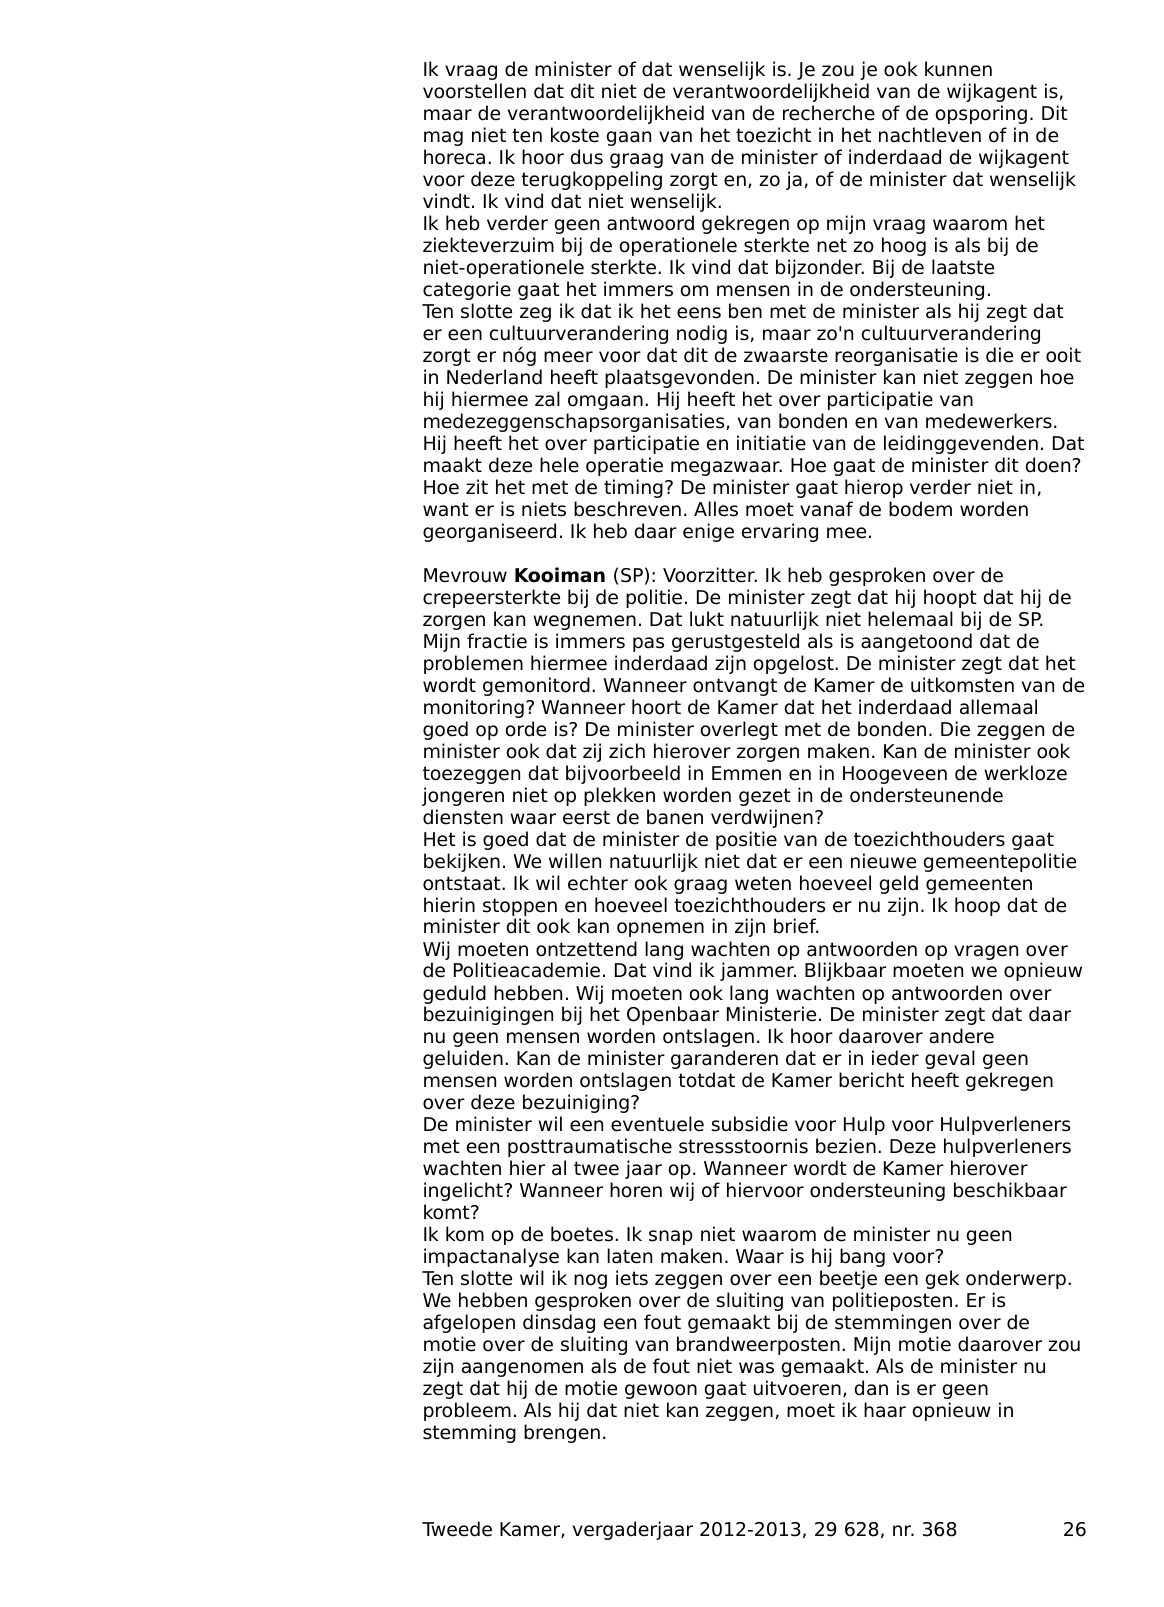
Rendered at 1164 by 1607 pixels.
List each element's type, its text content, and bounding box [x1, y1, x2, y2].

text De minister wil een eventuele subsidie voor Hulp voor Hulpverleners met een posttraumatische stressstoornis bezien. Deze hulpverleners wachten hier al twee jaar op. Wanneer wordt de Kamer hierover ingelicht? Wanneer horen wij of hiervoor ondersteuning beschikbaar komt? [422, 1114, 1087, 1224]
text Ik kom op de boetes. Ik snap niet waarom de minister nu geen impactanalyse kan laten maken. Waar is hij bang voor? [422, 1224, 1087, 1268]
text Het is goed dat de minister de positie van de toezichthouders gaat bekijken. We willen natuurlijk niet dat er een nieuwe gemeentepolitie ontstaat. Ik wil echter ook graag weten hoeveel geld gemeenten hierin stoppen en hoeveel toezichthouders er nu zijn. Ik hoop dat de minister dit ook kan opnemen in zijn brief. [422, 828, 1087, 938]
text Wij moeten ontzettend lang wachten op antwoorden op vragen over de Politieacademie. Dat vind ik jammer. Blijkbaar moeten we opnieuw geduld hebben. Wij moeten ook lang wachten op antwoorden over bezuinigingen bij het Openbaar Ministerie. De minister zegt dat daar nu geen mensen worden ontslagen. Ik hoor daarover andere geluiden. Kan de minister garanderen dat er in ieder geval geen mensen worden ontslagen totdat de Kamer bericht heeft gekregen over deze bezuiniging? [422, 938, 1087, 1114]
text Mevrouw Kooiman (SP): Voorzitter. Ik heb gesproken over de crepeersterkte bij de politie. De minister zegt dat hij hoopt dat hij de zorgen kan wegnemen. Dat lukt natuurlijk niet helemaal bij de SP. Mijn fractie is immers pas gerustgesteld als is aangetoond dat de problemen hiermee inderdaad zijn opgelost. De minister zegt dat het wordt gemonitord. Wanneer ontvangt de Kamer de uitkomsten van de monitoring? Wanneer hoort de Kamer dat het inderdaad allemaal goed op orde is? De minister overlegt met de bonden. Die zeggen de minister ook dat zij zich hierover zorgen maken. Kan de minister ook toezeggen dat bijvoorbeeld in Emmen en in Hoogeveen de werkloze jongeren niet op plekken worden gezet in de ondersteunende diensten waar eerst de banen verdwijnen? [422, 565, 1087, 828]
text Ten slotte wil ik nog iets zeggen over een beetje een gek onderwerp. We hebben gesproken over de sluiting van politieposten. Er is afgelopen dinsdag een fout gemaakt bij de stemmingen over de motie over de sluiting van brandweerposten. Mijn motie daarover zou zijn aangenomen als de fout niet was gemaakt. Als de minister nu zegt dat hij de motie gewoon gaat uitvoeren, dan is er geen probleem. Als hij dat niet kan zeggen, moet ik haar opnieuw in stemming brengen. [422, 1268, 1087, 1444]
text Ik vraag de minister of dat wenselijk is. Je zou je ook kunnen voorstellen dat dit niet de verantwoordelijkheid van de wijkagent is, maar de verantwoordelijkheid van de recherche of de opsporing. Dit mag niet ten koste gaan van het toezicht in het nachtleven of in de horeca. Ik hoor dus graag van de minister of inderdaad de wijkagent voor deze terugkoppeling zorgt en, zo ja, of de minister dat wenselijk vindt. Ik vind dat niet wenselijk. [422, 59, 1087, 213]
text Ten slotte zeg ik dat ik het eens ben met de minister als hij zegt dat er een cultuurverandering nodig is, maar zo'n cultuurverandering zorgt er nóg meer voor dat dit de zwaarste reorganisatie is die er ooit in Nederland heeft plaatsgevonden. De minister kan niet zeggen hoe hij hiermee zal omgaan. Hij heeft het over participatie van medezeggenschapsorganisaties, van bonden en van medewerkers. Hij heeft het over participatie en initiatie van de leidinggevenden. Dat maakt deze hele operatie megazwaar. Hoe gaat de minister dit doen? Hoe zit het met de timing? De minister gaat hierop verder niet in, want er is niets beschreven. Alles moet vanaf de bodem worden georganiseerd. Ik heb daar enige ervaring mee. [422, 301, 1087, 543]
text Ik heb verder geen antwoord gekregen op mijn vraag waarom het ziekteverzuim bij de operationele sterkte net zo hoog is als bij de niet-operationele sterkte. Ik vind dat bijzonder. Bij de laatste categorie gaat het immers om mensen in de ondersteuning. [422, 213, 1087, 301]
